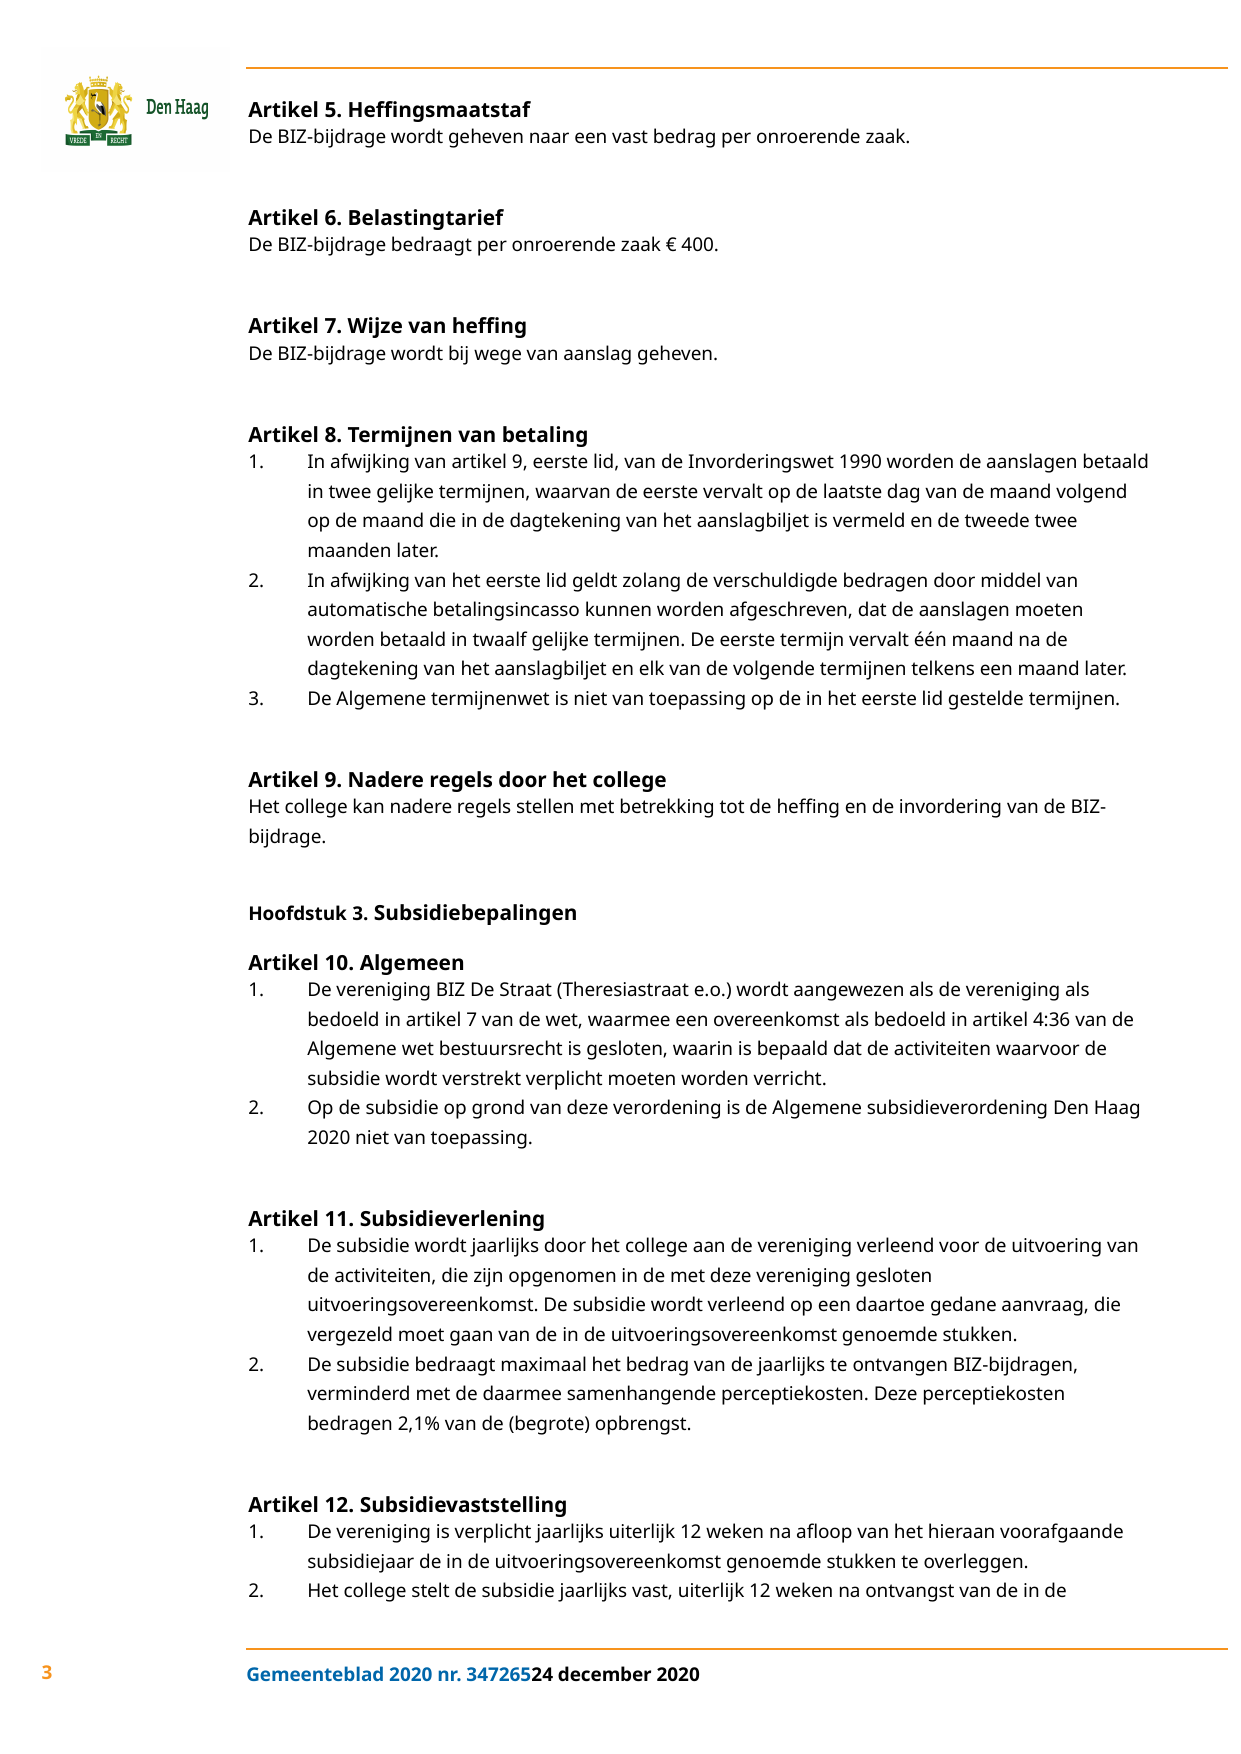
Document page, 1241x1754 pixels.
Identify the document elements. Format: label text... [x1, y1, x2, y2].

text Artikel 5. Heffingsmaatstaf [248, 95, 1152, 123]
list De Algemene termijnenwet is niet van toepassing op de in het eerste lid gestelde termijnen. [248, 685, 1152, 711]
list In afwijking van het eerste lid geldt zolang de verschuldigde bedragen door middel van automatische betalingsincasso kunnen worden afgeschreven, dat de aanslagen moeten worden betaald in twaalf gelijke termijnen. De eerste termijn vervalt één maand na de dagtekening van het aanslagbiljet en elk van de volgende termijnen telkens een maand later. [248, 567, 1152, 681]
text Artikel 12. Subsidievaststelling [248, 1490, 1152, 1518]
text Artikel 10. Algemeen [248, 948, 1152, 976]
list De vereniging is verplicht jaarlijks uiterlijk 12 weken na afloop van het hieraan voorafgaande subsidiejaar de in de uitvoeringsovereenkomst genoemde stukken te overleggen. [248, 1518, 1152, 1574]
text De BIZ-bijdrage wordt bij wege van aanslag geheven. [248, 340, 1152, 366]
text Artikel 6. Belastingtarief [248, 203, 1152, 232]
text Artikel 8. Termijnen van betaling [248, 420, 1152, 448]
text Artikel 7. Wijze van heffing [248, 312, 1152, 340]
list De vereniging BIZ De Straat (Theresiastraat e.o.) wordt aangewezen als de vereniging als bedoeld in artikel 7 van de wet, waarmee een overeenkomst als bedoeld in artikel 4:36 van de Algemene wet bestuursrecht is gesloten, waarin is bepaald dat de activiteiten waarvoor de subsidie wordt verstrekt verplicht moeten worden verricht. [248, 976, 1152, 1091]
list Het college stelt de subsidie jaarlijks vast, uiterlijk 12 weken na ontvangst van de in de [248, 1578, 1152, 1603]
text Artikel 11. Subsidieverlening [248, 1204, 1152, 1232]
list In afwijking van artikel 9, eerste lid, van de Invorderingswet 1990 worden de aanslagen betaald in twee gelijke termijnen, waarvan de eerste vervalt op de laatste dag van de maand volgend op de maand die in de dagtekening van het aanslagbiljet is vermeld en de tweede twee maanden later. [248, 448, 1152, 563]
text Hoofdstuk 3. Subsidiebepalingen [248, 898, 1152, 927]
list De subsidie wordt jaarlijks door het college aan de vereniging verleend voor de uitvoering van de activiteiten, die zijn opgenomen in de met deze vereniging gesloten uitvoeringsovereenkomst. De subsidie wordt verleend op een daartoe gedane aanvraag, die vergezeld moet gaan van de in de uitvoeringsovereenkomst genoemde stukken. [248, 1232, 1152, 1347]
text De BIZ-bijdrage wordt geheven naar een vast bedrag per onroerende zaak. [248, 123, 1152, 149]
picture [41, 47, 231, 172]
list De subsidie bedraagt maximaal het bedrag van de jaarlijks te ontvangen BIZ-bijdragen, verminderd met de daarmee samenhangende perceptiekosten. Deze perceptiekosten bedragen 2,1% van de (begrote) opbrengst. [248, 1351, 1152, 1436]
text Artikel 9. Nadere regels door het college [248, 765, 1152, 794]
text Het college kan nadere regels stellen met betrekking tot de heffing en de invordering van de BIZ-bijdrage. [248, 794, 1152, 849]
list Op de subsidie op grond van deze verordening is de Algemene subsidieverordening Den Haag 2020 niet van toepassing. [248, 1094, 1152, 1150]
text De BIZ-bijdrage bedraagt per onroerende zaak € 400. [248, 232, 1152, 257]
